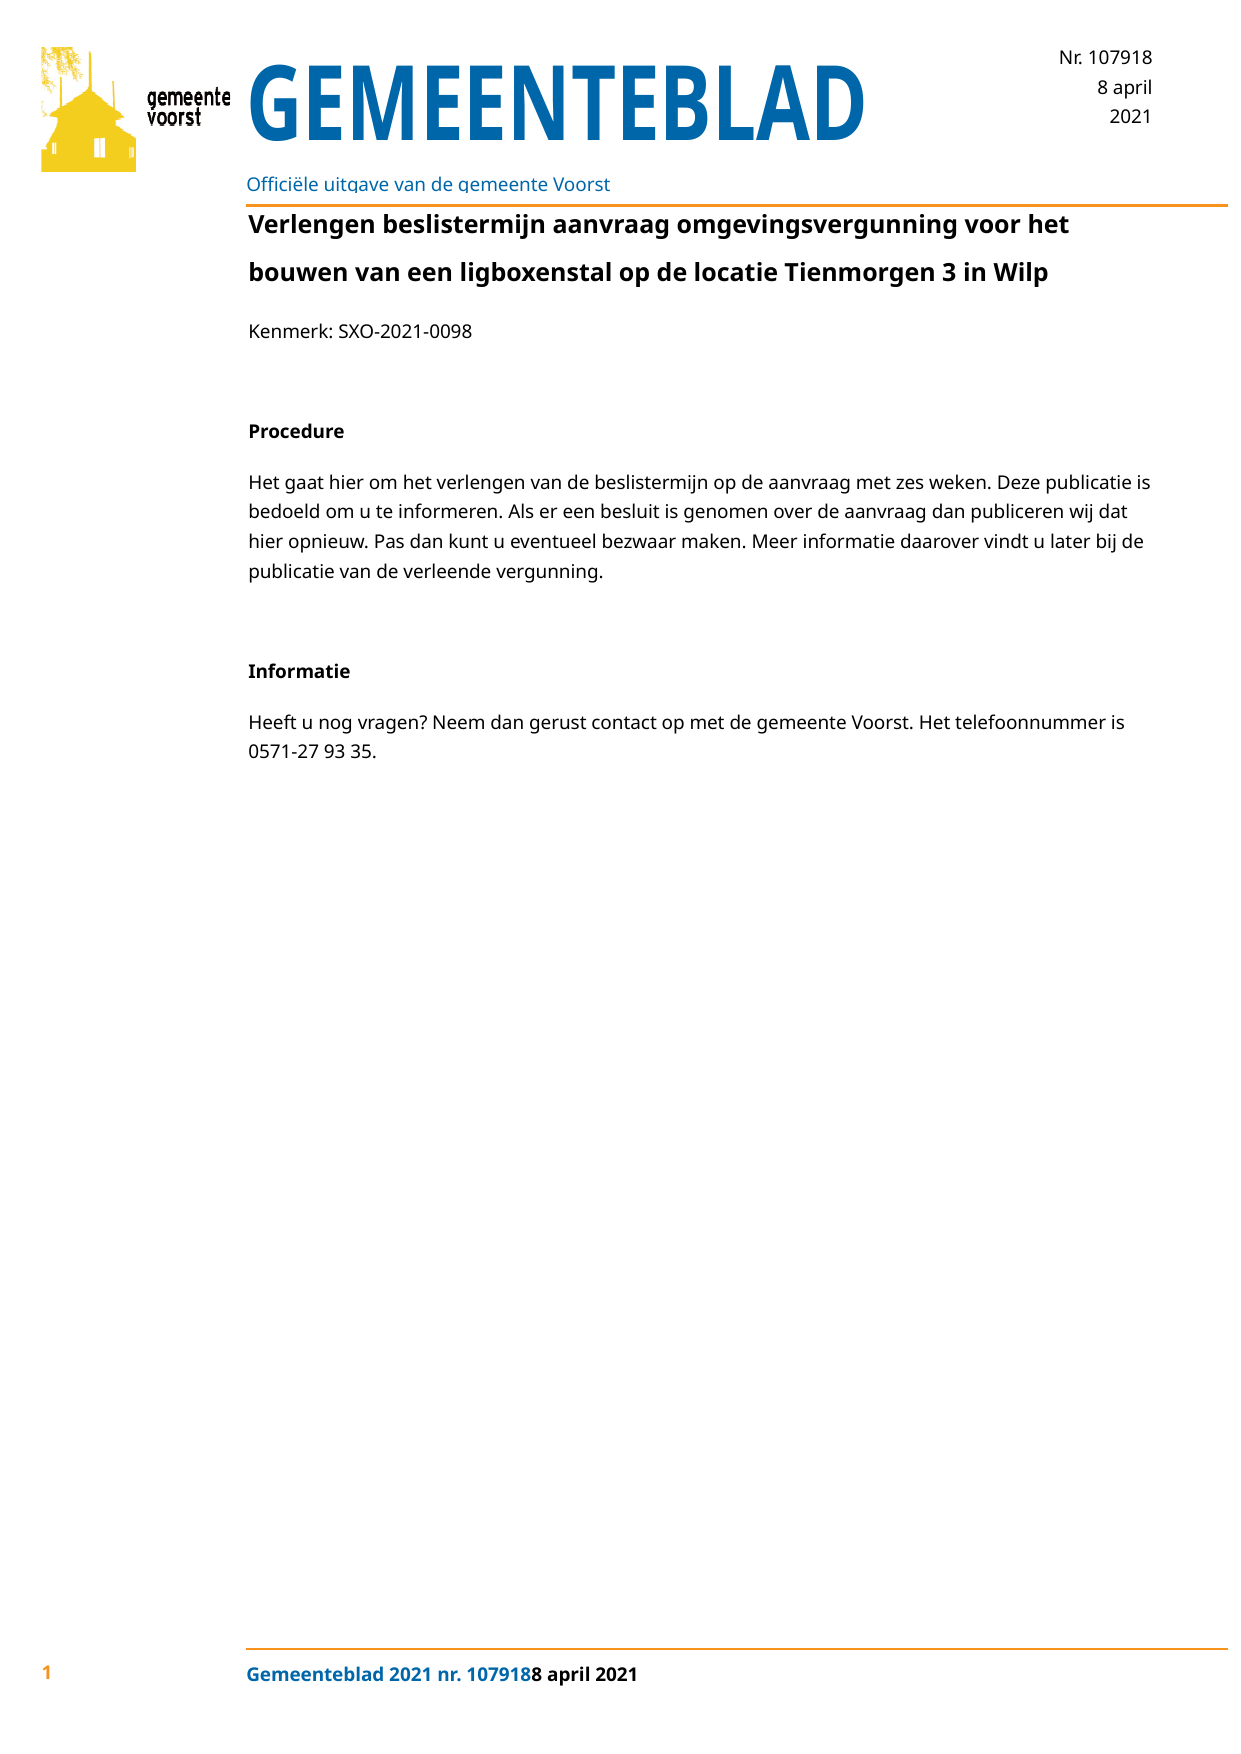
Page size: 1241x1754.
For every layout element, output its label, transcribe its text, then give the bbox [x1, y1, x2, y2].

text Heeft u nog vragen? Neem dan gerust contact op met de gemeente Voorst. Het telefoonnummer is 0571-27 93 35. [248, 709, 1152, 764]
text Procedure [248, 419, 1152, 444]
text Informatie [248, 659, 1152, 684]
text Het gaat hier om het verlengen van de beslistermijn op de aanvraag met zes weken. Deze publicatie is bedoeld om u te informeren. Als er een besluit is genomen over de aanvraag dan publiceren wij dat hier opnieuw. Pas dan kunt u eventueel bezwaar maken. Meer informatie daarover vindt u later bij de publicatie van de verleende vergunning. [248, 469, 1152, 584]
picture [41, 47, 231, 172]
text Verlengen beslistermijn aanvraag omgevingsvergunning voor het bouwen van een ligboxenstal op de locatie Tienmorgen 3 in Wilp [248, 207, 1152, 288]
text Kenmerk: SXO-2021-0098 [248, 318, 1152, 344]
